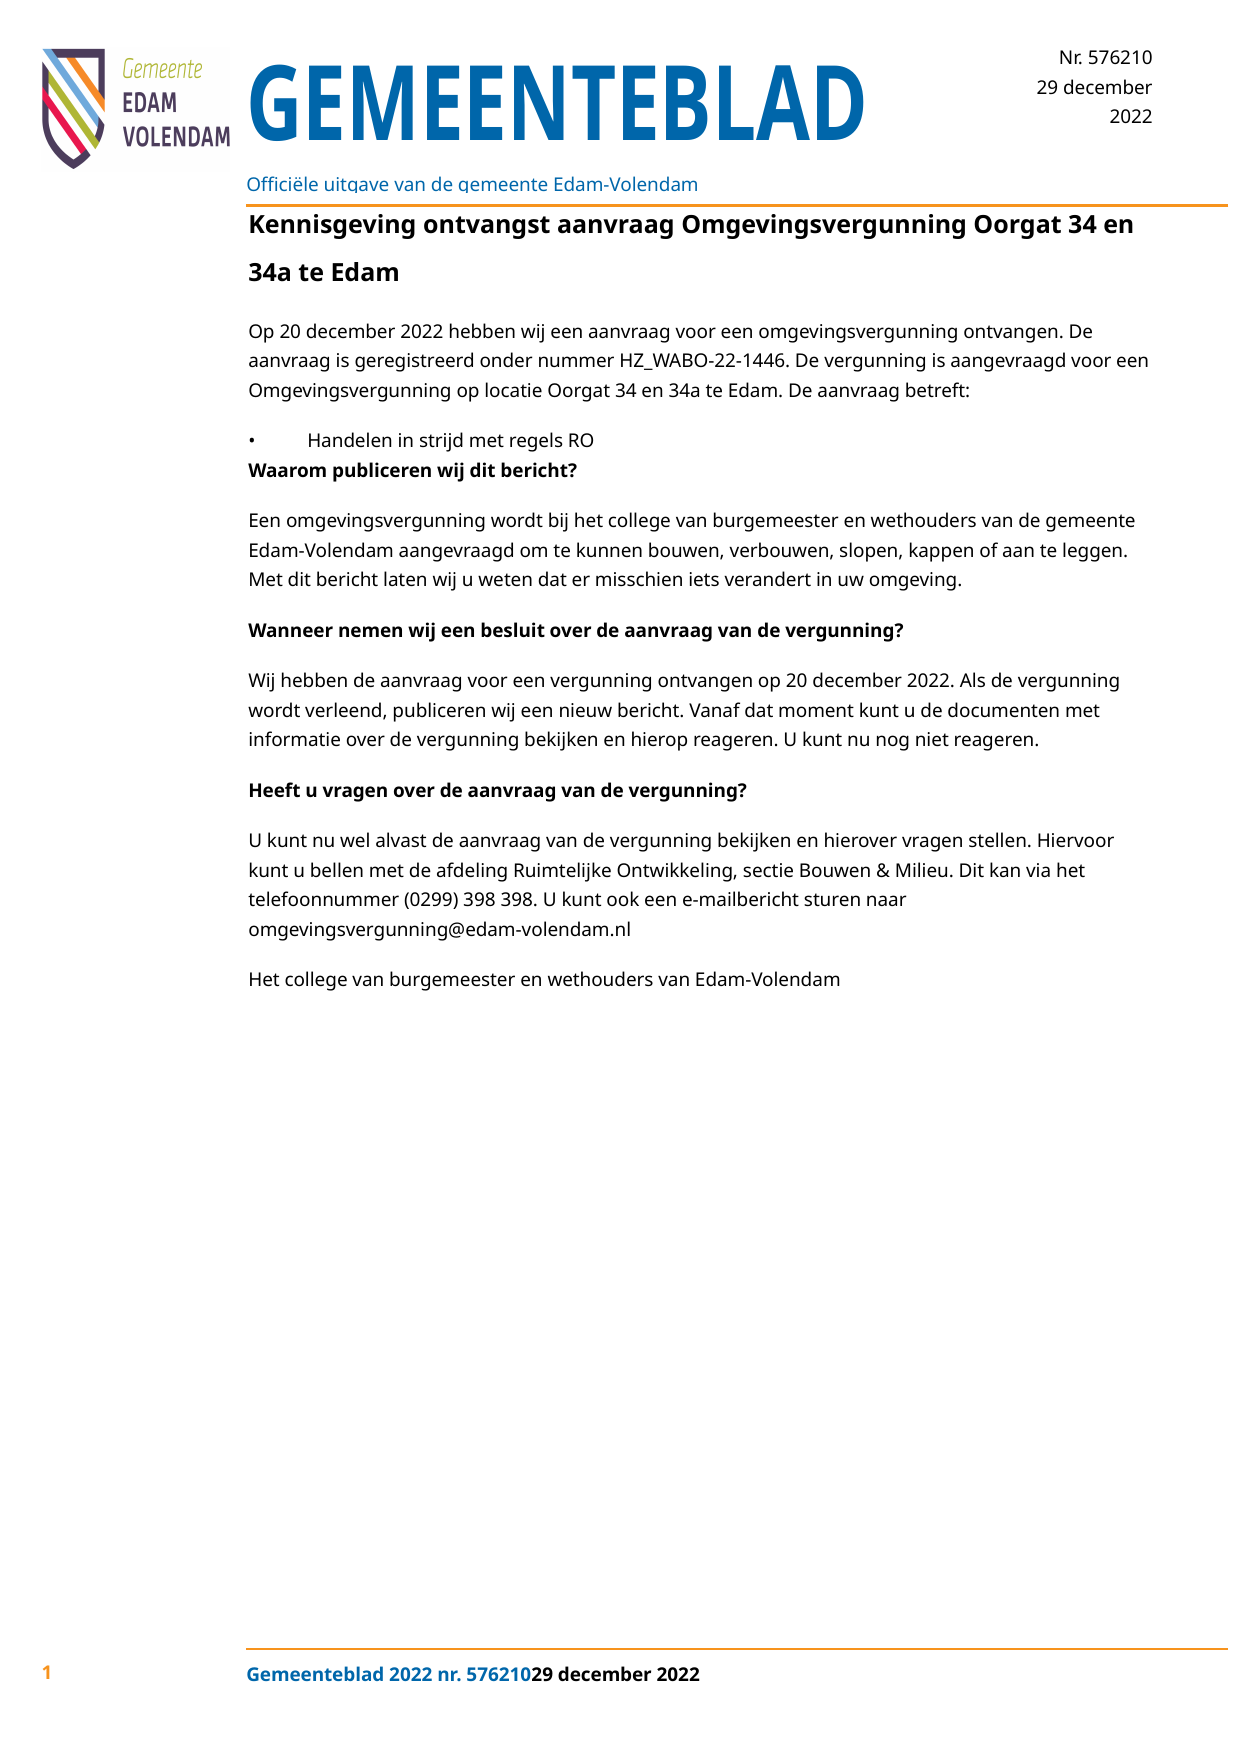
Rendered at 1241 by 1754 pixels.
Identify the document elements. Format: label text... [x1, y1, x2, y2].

text U kunt nu wel alvast de aanvraag van de vergunning bekijken en hierover vragen stellen. Hiervoor kunt u bellen met de afdeling Ruimtelijke Ontwikkeling, sectie Bouwen & Milieu. Dit kan via het telefoonnummer (0299) 398 398. U kunt ook een e-mailbericht sturen naar omgevingsvergunning@edam-volendam.nl [248, 827, 1152, 942]
text Wij hebben de aanvraag voor een vergunning ontvangen op 20 december 2022. Als de vergunning wordt verleend, publiceren wij een nieuw bericht. Vanaf dat moment kunt u de documenten met informatie over de vergunning bekijken en hierop reageren. U kunt nu nog niet reageren. [248, 667, 1152, 752]
text Het college van burgemeester en wethouders van Edam-Volendam [248, 967, 1152, 992]
text Kennisgeving ontvangst aanvraag Omgevingsvergunning Oorgat 34 en 34a te Edam [248, 207, 1152, 288]
text Wanneer nemen wij een besluit over de aanvraag van de vergunning? [248, 617, 1152, 643]
text Een omgevingsvergunning wordt bij het college van burgemeester en wethouders van de gemeente Edam-Volendam aangevraagd om te kunnen bouwen, verbouwen, slopen, kappen of aan te leggen. Met dit bericht laten wij u weten dat er misschien iets verandert in uw omgeving. [248, 507, 1152, 592]
picture [41, 47, 231, 172]
text Op 20 december 2022 hebben wij een aanvraag voor een omgevingsvergunning ontvangen. De aanvraag is geregistreerd onder nummer HZ_WABO-22-1446. De vergunning is aangevraagd voor een Omgevingsvergunning op locatie Oorgat 34 en 34a te Edam. De aanvraag betreft: [248, 318, 1152, 403]
list Handelen in strijd met regels RO [248, 427, 1152, 453]
text Heeft u vragen over de aanvraag van de vergunning? [248, 777, 1152, 803]
text Waarom publiceren wij dit bericht? [248, 457, 1152, 483]
